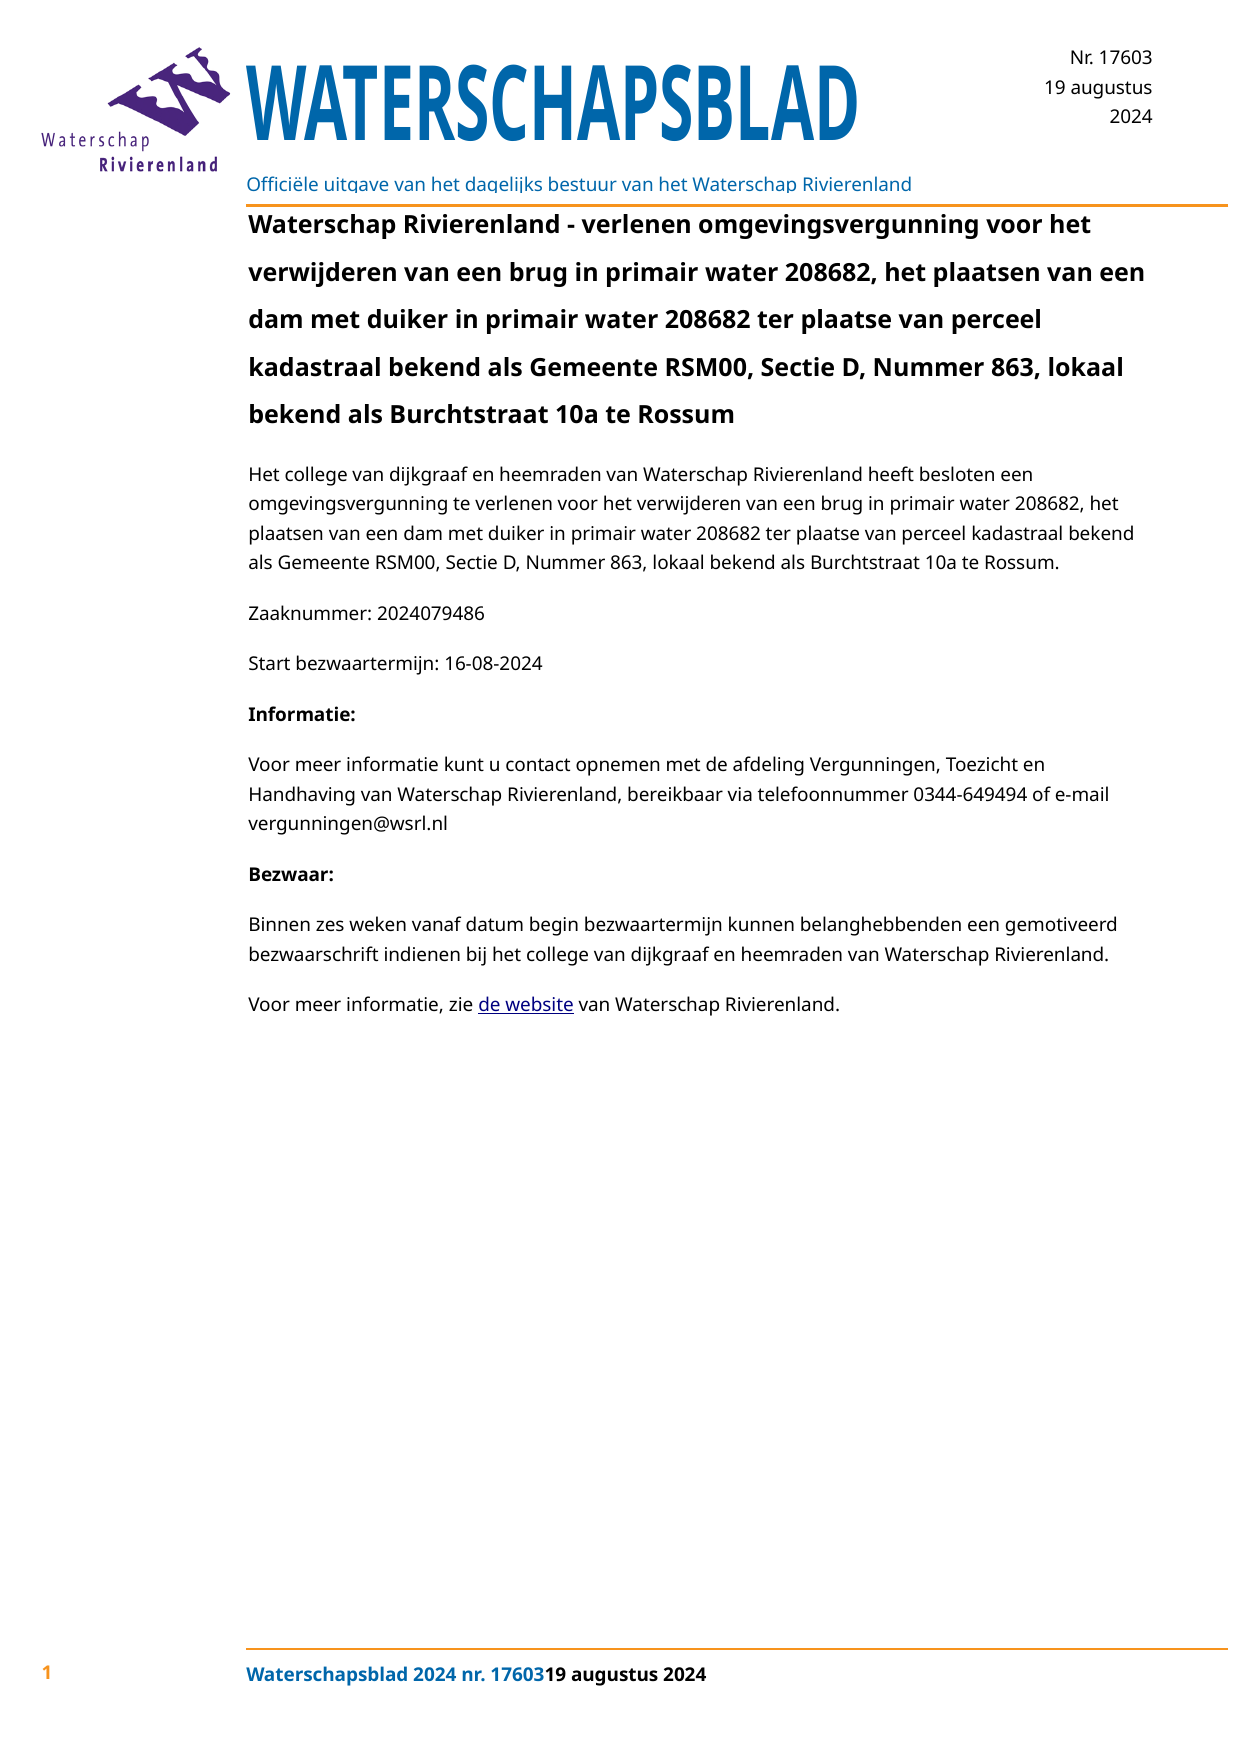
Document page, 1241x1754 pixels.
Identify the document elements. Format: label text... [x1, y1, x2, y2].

text Voor meer informatie kunt u contact opnemen met de afdeling Vergunningen, Toezicht en Handhaving van Waterschap Rivierenland, bereikbaar via telefoonnummer 0344-649494 of e-mail vergunningen@wsrl.nl [248, 751, 1152, 836]
text Bezwaar: [248, 861, 1152, 886]
text Waterschap Rivierenland - verlenen omgevingsvergunning voor het verwijderen van een brug in primair water 208682, het plaatsen van een dam met duiker in primair water 208682 ter plaatse van perceel kadastraal bekend als Gemeente RSM00, Sectie D, Nummer 863, lokaal bekend als Burchtstraat 10a te Rossum [248, 207, 1152, 431]
text Het college van dijkgraaf en heemraden van Waterschap Rivierenland heeft besloten een omgevingsvergunning te verlenen voor het verwijderen van een brug in primair water 208682, het plaatsen van een dam met duiker in primair water 208682 ter plaatse van perceel kadastraal bekend als Gemeente RSM00, Sectie D, Nummer 863, lokaal bekend als Burchtstraat 10a te Rossum. [248, 461, 1152, 575]
text Binnen zes weken vanaf datum begin bezwaartermijn kunnen belanghebbenden een gemotiveerd bezwaarschrift indienen bij het college van dijkgraaf en heemraden van Waterschap Rivierenland. [248, 911, 1152, 966]
picture [41, 47, 231, 172]
text Voor meer informatie, zie de website van Waterschap Rivierenland. [248, 991, 1152, 1017]
text Zaaknummer: 2024079486 [248, 600, 1152, 626]
text Start bezwaartermijn: 16-08-2024 [248, 650, 1152, 676]
text Informatie: [248, 701, 1152, 726]
